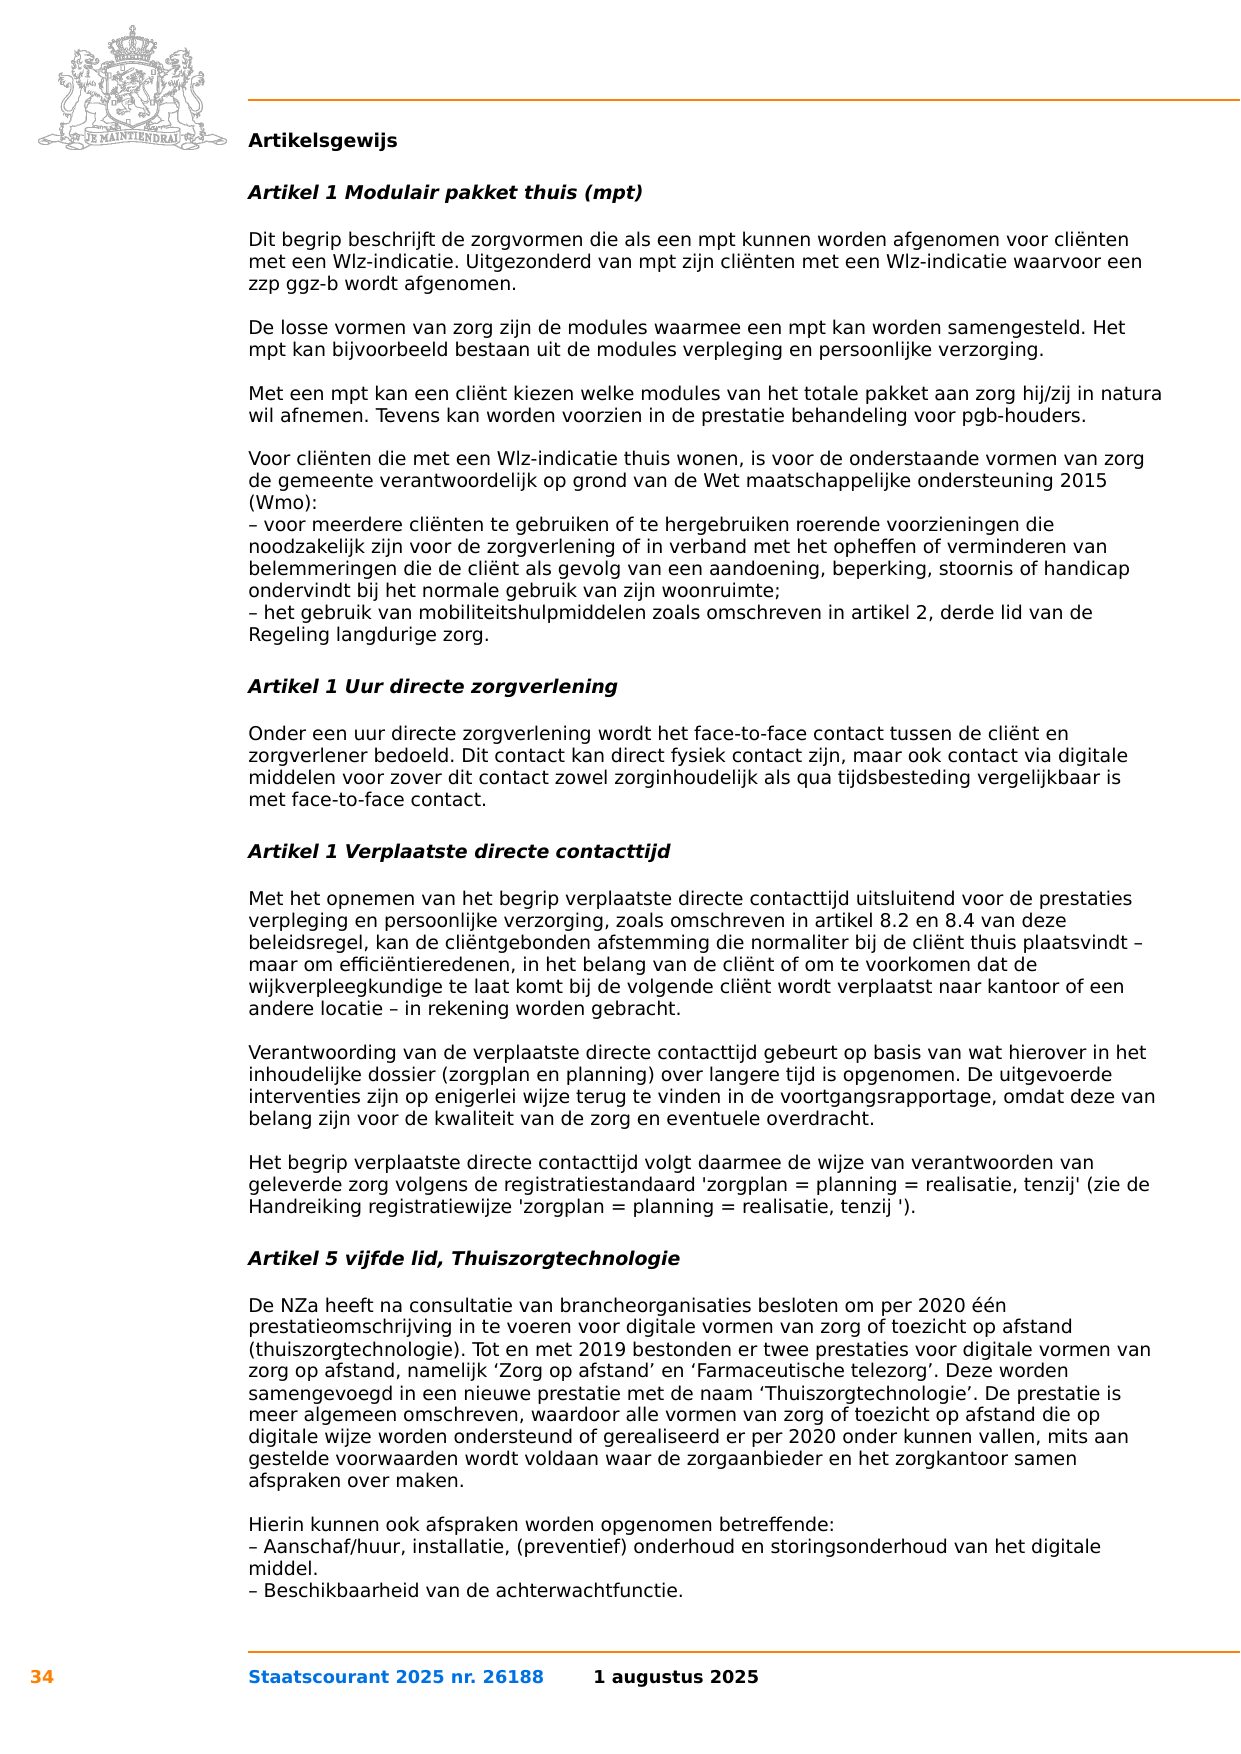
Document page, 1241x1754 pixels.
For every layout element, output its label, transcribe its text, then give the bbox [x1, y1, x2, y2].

text – voor meerdere cliënten te gebruiken of te hergebruiken roerende voorzieningen die noodzakelijk zijn voor de zorgverlening of in verband met het opheffen of verminderen van belemmeringen die de cliënt als gevolg van een aandoening, beperking, stoornis of handicap ondervindt bij het normale gebruik van zijn woonruimte; [248, 514, 1163, 602]
text De losse vormen van zorg zijn de modules waarmee een mpt kan worden samengesteld. Het mpt kan bijvoorbeeld bestaan uit de modules verpleging en persoonlijke verzorging. [248, 317, 1163, 361]
text Voor cliënten die met een Wlz-indicatie thuis wonen, is voor de onderstaande vormen van zorg de gemeente verantwoordelijk op grond van de Wet maatschappelijke ondersteuning 2015 (Wmo): [248, 448, 1163, 514]
text Hierin kunnen ook afspraken worden opgenomen betreffende: [248, 1514, 1163, 1536]
text – Beschikbaarheid van de achterwachtfunctie. [248, 1580, 1163, 1602]
text Onder een uur directe zorgverlening wordt het face-to-face contact tussen de cliënt en zorgverlener bedoeld. Dit contact kan direct fysiek contact zijn, maar ook contact via digitale middelen voor zover dit contact zowel zorginhoudelijk als qua tijdsbesteding vergelijkbaar is met face-to-face contact. [248, 723, 1163, 811]
subtitle Artikel 1 Verplaatste directe contacttijd [248, 841, 1163, 863]
text Het begrip verplaatste directe contacttijd volgt daarmee de wijze van verantwoorden van geleverde zorg volgens de registratiestandaard 'zorgplan = planning = realisatie, tenzij' (zie de Handreiking registratiewijze 'zorgplan = planning = realisatie, tenzij '). [248, 1152, 1163, 1217]
text – het gebruik van mobiliteitshulpmiddelen zoals omschreven in artikel 2, derde lid van de Regeling langdurige zorg. [248, 602, 1163, 646]
text Met een mpt kan een cliënt kiezen welke modules van het totale pakket aan zorg hij/zij in natura wil afnemen. Tevens kan worden voorzien in de prestatie behandeling voor pgb-houders. [248, 382, 1163, 426]
text Met het opnemen van het begrip verplaatste directe contacttijd uitsluitend voor de prestaties verpleging en persoonlijke verzorging, zoals omschreven in artikel 8.2 en 8.4 van deze beleidsregel, kan de cliëntgebonden afstemming die normaliter bij de cliënt thuis plaatsvindt – maar om efficiëntieredenen, in het belang van de cliënt of om te voorkomen dat de wijkverpleegkundige te laat komt bij de volgende cliënt wordt verplaatst naar kantoor of een andere locatie – in rekening worden gebracht. [248, 888, 1163, 1020]
subtitle Artikel 1 Uur directe zorgverlening [248, 676, 1163, 698]
text Dit begrip beschrijft de zorgvormen die als een mpt kunnen worden afgenomen voor cliënten met een Wlz-indicatie. Uitgezonderd van mpt zijn cliënten met een Wlz-indicatie waarvoor een zzp ggz-b wordt afgenomen. [248, 229, 1163, 295]
subtitle Artikel 5 vijfde lid, Thuiszorgtechnologie [248, 1247, 1163, 1269]
picture [38, 25, 227, 150]
text Verantwoording van de verplaatste directe contacttijd gebeurt op basis van wat hierover in het inhoudelijke dossier (zorgplan en planning) over langere tijd is opgenomen. De uitgevoerde interventies zijn op enigerlei wijze terug te vinden in de voortgangsrapportage, omdat deze van belang zijn voor de kwaliteit van de zorg en eventuele overdracht. [248, 1042, 1163, 1130]
text De NZa heeft na consultatie van brancheorganisaties besloten om per 2020 één prestatieomschrijving in te voeren voor digitale vormen van zorg of toezicht op afstand (thuiszorgtechnologie). Tot en met 2019 bestonden er twee prestaties voor digitale vormen van zorg op afstand, namelijk ‘Zorg op afstand’ en ‘Farmaceutische telezorg’. Deze worden samengevoegd in een nieuwe prestatie met de naam ‘Thuiszorgtechnologie’. De prestatie is meer algemeen omschreven, waardoor alle vormen van zorg of toezicht op afstand die op digitale wijze worden ondersteund of gerealiseerd er per 2020 onder kunnen vallen, mits aan gestelde voorwaarden wordt voldaan waar de zorgaanbieder en het zorgkantoor samen afspraken over maken. [248, 1294, 1163, 1492]
subtitle Artikel 1 Modulair pakket thuis (mpt) [248, 182, 1163, 204]
subtitle Artikelsgewijs [248, 130, 1163, 152]
text – Aanschaf/huur, installatie, (preventief) onderhoud en storingsonderhoud van het digitale middel. [248, 1536, 1163, 1580]
